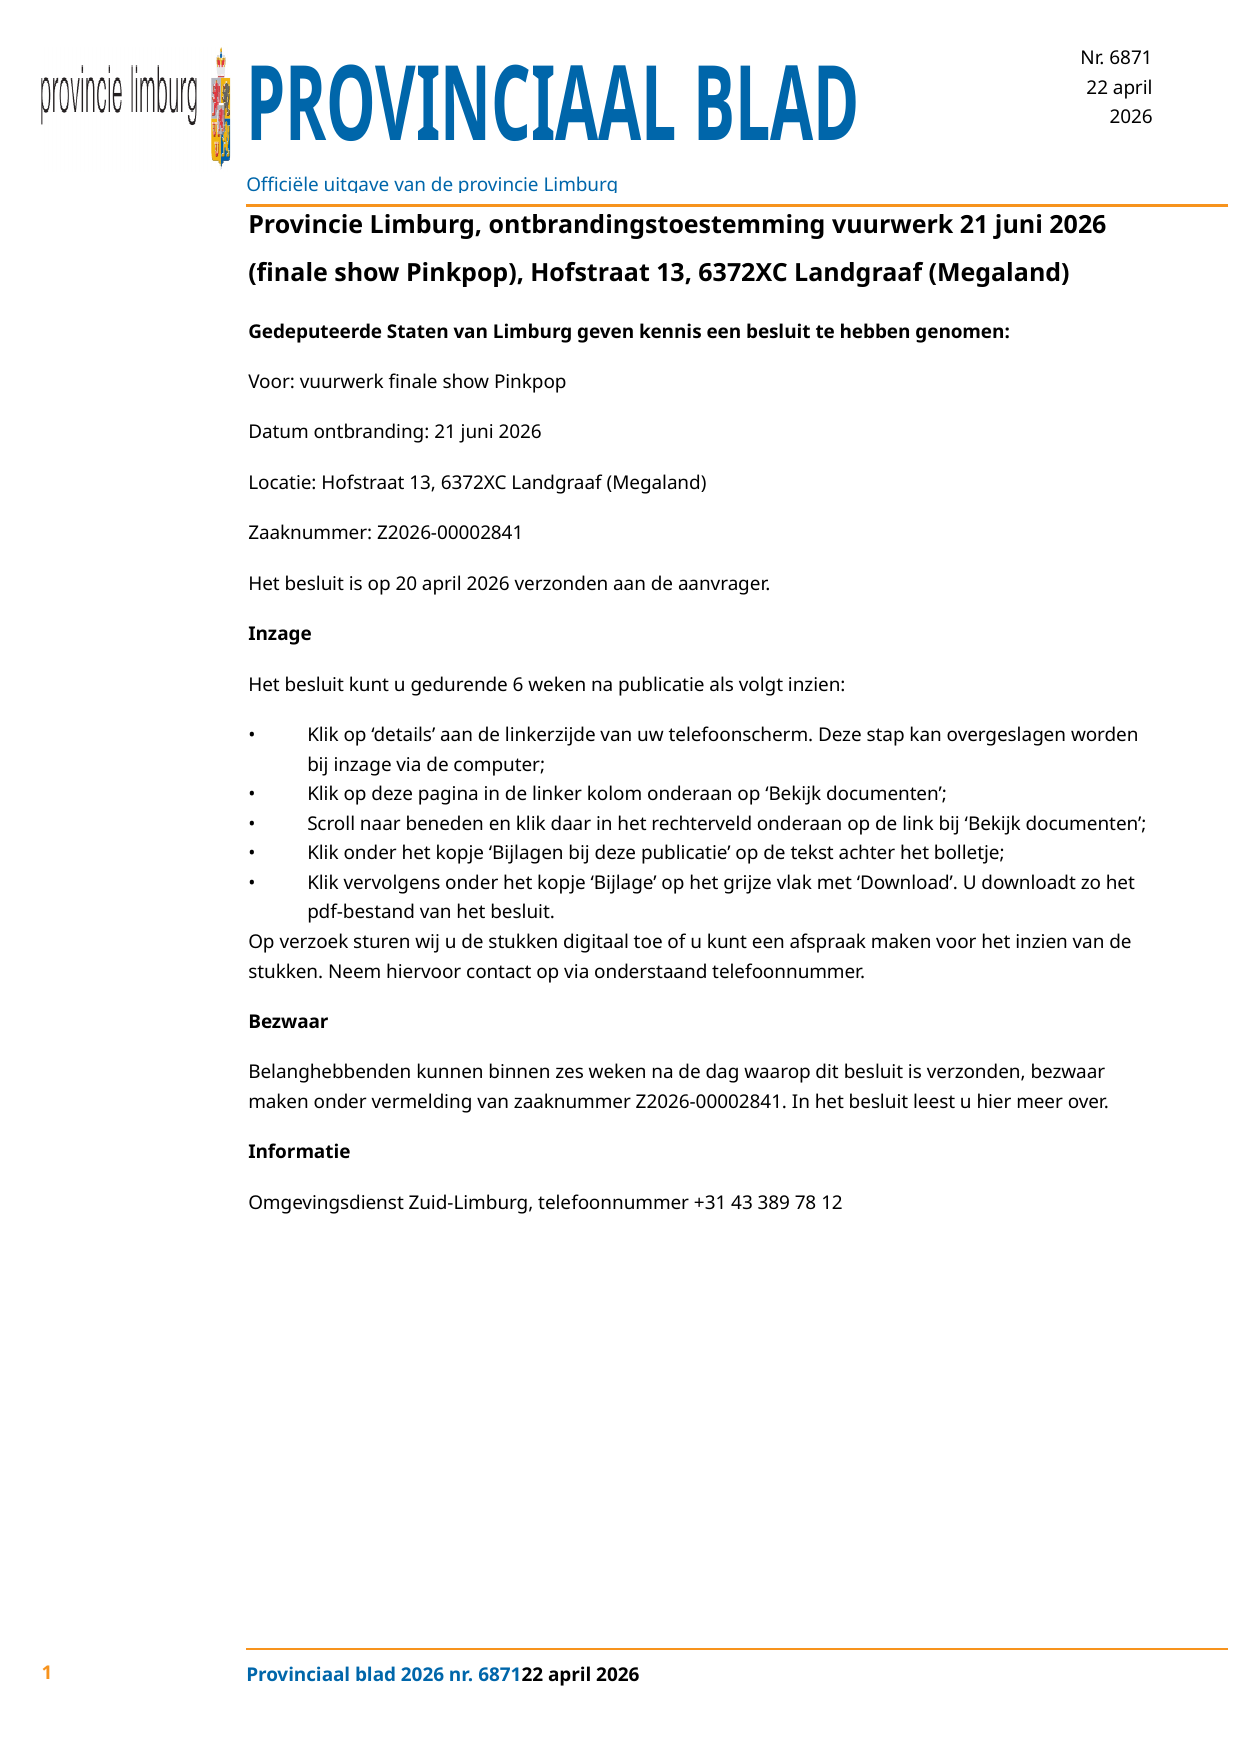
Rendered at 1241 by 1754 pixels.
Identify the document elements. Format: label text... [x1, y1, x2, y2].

text Datum ontbranding: 21 juni 2026 [248, 419, 1152, 444]
picture [41, 47, 231, 172]
list Scroll naar beneden en klik daar in het rechterveld onderaan op de link bij ‘Bekijk documenten’; [248, 810, 1152, 836]
text Zaaknummer: Z2026-00002841 [248, 519, 1152, 545]
list Klik op ‘details’ aan de linkerzijde van uw telefoonscherm. Deze stap kan overgeslagen worden bij inzage via de computer; [248, 721, 1152, 777]
text Het besluit kunt u gedurende 6 weken na publicatie als volgt inzien: [248, 671, 1152, 697]
text Het besluit is op 20 april 2026 verzonden aan de aanvrager. [248, 570, 1152, 596]
text Bezwaar [248, 1008, 1152, 1034]
list Klik onder het kopje ‘Bijlagen bij deze publicatie’ op de tekst achter het bolletje; [248, 839, 1152, 865]
text Belanghebbenden kunnen binnen zes weken na de dag waarop dit besluit is verzonden, bezwaar maken onder vermelding van zaaknummer Z2026-00002841. In het besluit leest u hier meer over. [248, 1059, 1152, 1114]
text Provincie Limburg, ontbrandingstoestemming vuurwerk 21 juni 2026 (finale show Pinkpop), Hofstraat 13, 6372XC Landgraaf (Megaland) [248, 207, 1152, 288]
text Informatie [248, 1139, 1152, 1164]
list Klik vervolgens onder het kopje ‘Bijlage’ op het grijze vlak met ‘Download’. U downloadt zo het pdf-bestand van het besluit. [248, 869, 1152, 924]
text Omgevingsdienst Zuid-Limburg, telefoonnummer +31 43 389 78 12 [248, 1189, 1152, 1215]
text Voor: vuurwerk finale show Pinkpop [248, 368, 1152, 394]
text Inzage [248, 620, 1152, 646]
text Locatie: Hofstraat 13, 6372XC Landgraaf (Megaland) [248, 469, 1152, 495]
text Op verzoek sturen wij u de stukken digitaal toe of u kunt een afspraak maken voor het inzien van de stukken. Neem hiervoor contact op via onderstaand telefoonnummer. [248, 928, 1152, 984]
text Gedeputeerde Staten van Limburg geven kennis een besluit te hebben genomen: [248, 318, 1152, 344]
list Klik op deze pagina in de linker kolom onderaan op ‘Bekijk documenten’; [248, 780, 1152, 806]
